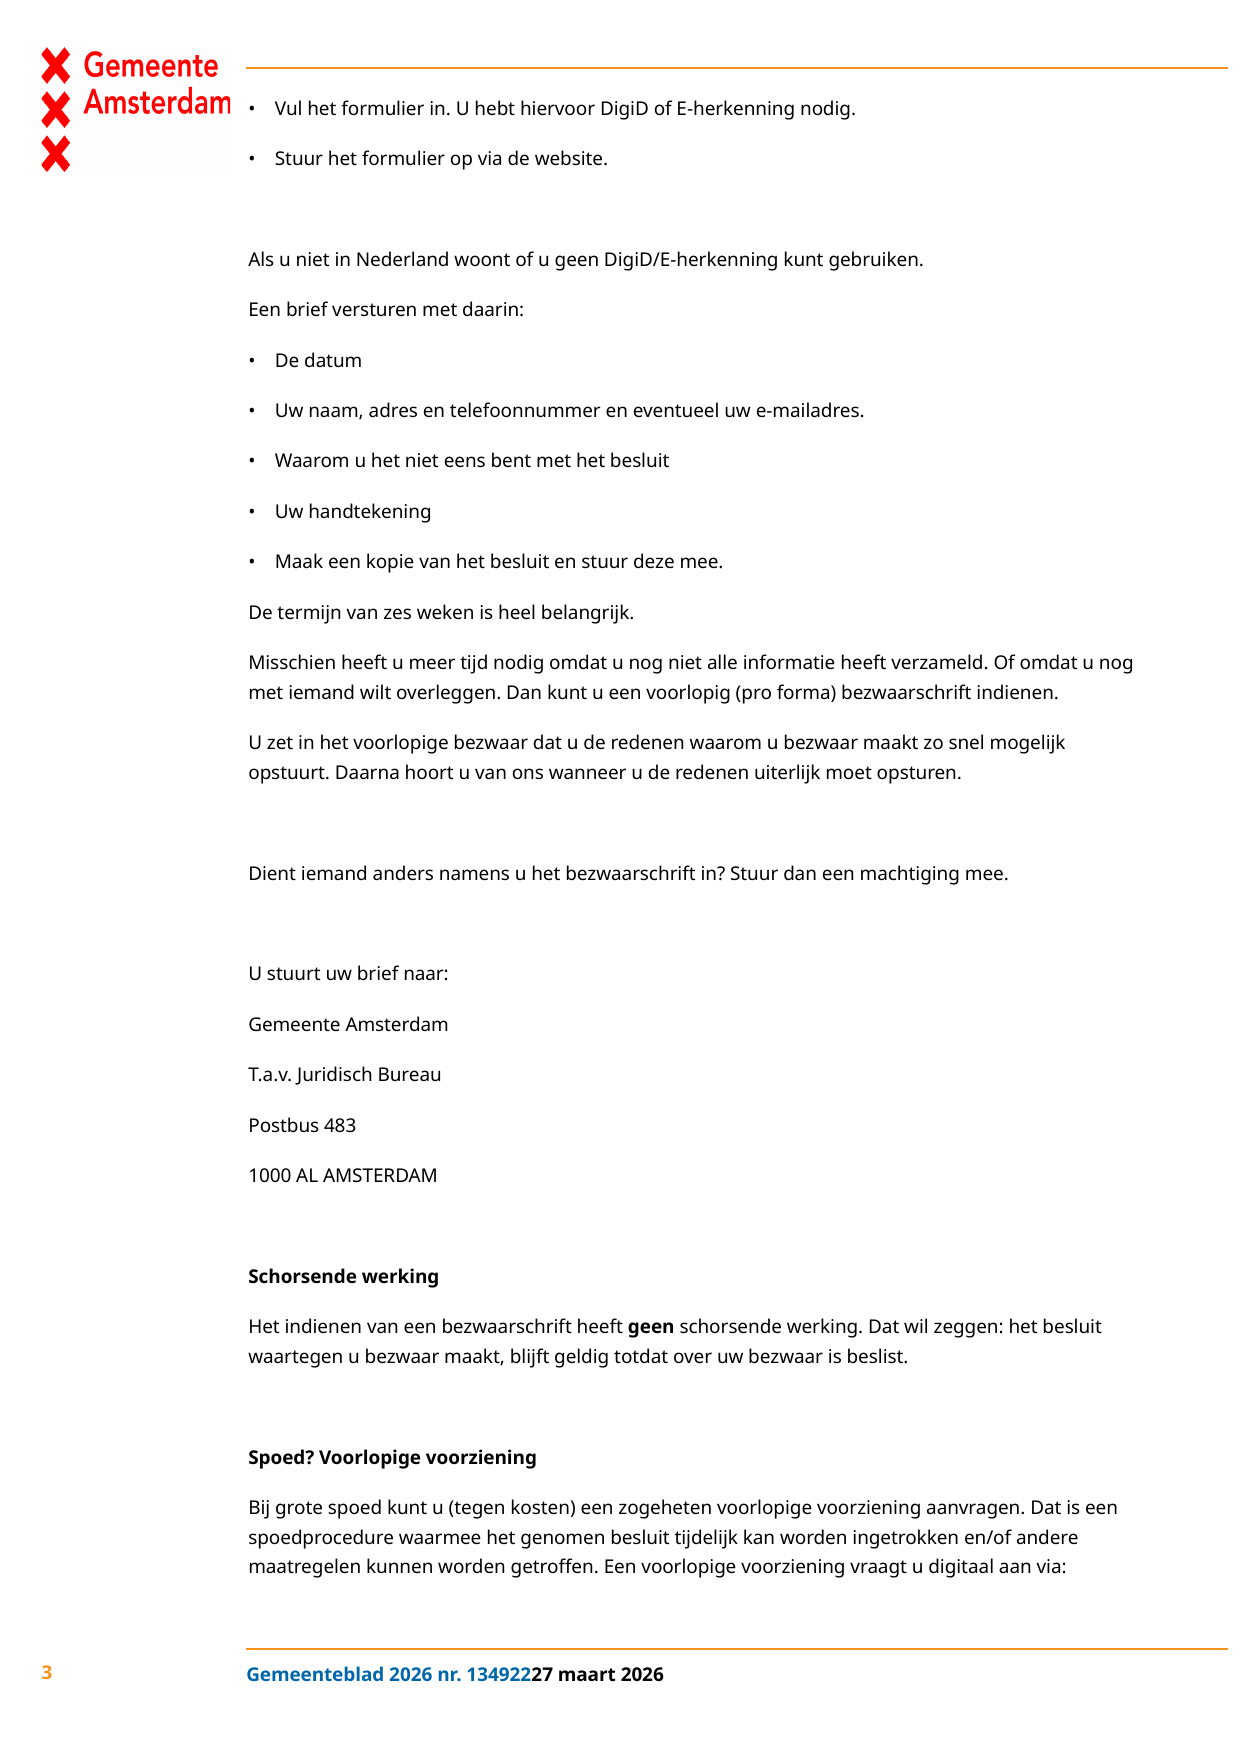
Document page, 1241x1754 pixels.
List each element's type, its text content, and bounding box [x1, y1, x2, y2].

text Een brief versturen met daarin: [248, 296, 1152, 322]
text • Stuur het formulier op via de website. [248, 145, 1152, 171]
text Gemeente Amsterdam [248, 1011, 1152, 1037]
text T.a.v. Juridisch Bureau [248, 1061, 1152, 1087]
text Dient iemand anders namens u het bezwaarschrift in? Stuur dan een machtiging mee. [248, 860, 1152, 886]
text Misschien heeft u meer tijd nodig omdat u nog niet alle informatie heeft verzameld. Of omdat u nog met iemand wilt overleggen. Dan kunt u een voorlopig (pro forma) bezwaarschrift indienen. [248, 649, 1152, 705]
text • De datum [248, 347, 1152, 373]
text Het indienen van een bezwaarschrift heeft geen schorsende werking. Dat wil zeggen: het besluit waartegen u bezwaar maakt, blijft geldig totdat over uw bezwaar is beslist. [248, 1313, 1152, 1369]
text • Uw naam, adres en telefoonnummer en eventueel uw e-mailadres. [248, 397, 1152, 423]
text U zet in het voorlopige bezwaar dat u de redenen waarom u bezwaar maakt zo snel mogelijk opstuurt. Daarna hoort u van ons wanneer u de redenen uiterlijk moet opsturen. [248, 729, 1152, 785]
text Spoed? Voorlopige voorziening [248, 1444, 1152, 1470]
text 1000 AL AMSTERDAM [248, 1162, 1152, 1188]
text • Maak een kopie van het besluit en stuur deze mee. [248, 548, 1152, 574]
text U stuurt uw brief naar: [248, 961, 1152, 986]
text • Uw handtekening [248, 498, 1152, 524]
text • Waarom u het niet eens bent met het besluit [248, 448, 1152, 473]
text Bij grote spoed kunt u (tegen kosten) een zogeheten voorlopige voorziening aanvragen. Dat is een spoedprocedure waarmee het genomen besluit tijdelijk kan worden ingetrokken en/of andere maatregelen kunnen worden getroffen. Een voorlopige voorziening vraagt u digitaal aan via: [248, 1494, 1152, 1579]
text • Vul het formulier in. U hebt hiervoor DigiD of E-herkenning nodig. [248, 95, 1152, 121]
text Schorsende werking [248, 1263, 1152, 1289]
text Postbus 483 [248, 1112, 1152, 1138]
text De termijn van zes weken is heel belangrijk. [248, 599, 1152, 625]
text Als u niet in Nederland woont of u geen DigiD/E-herkenning kunt gebruiken. [248, 246, 1152, 272]
picture [41, 47, 231, 172]
